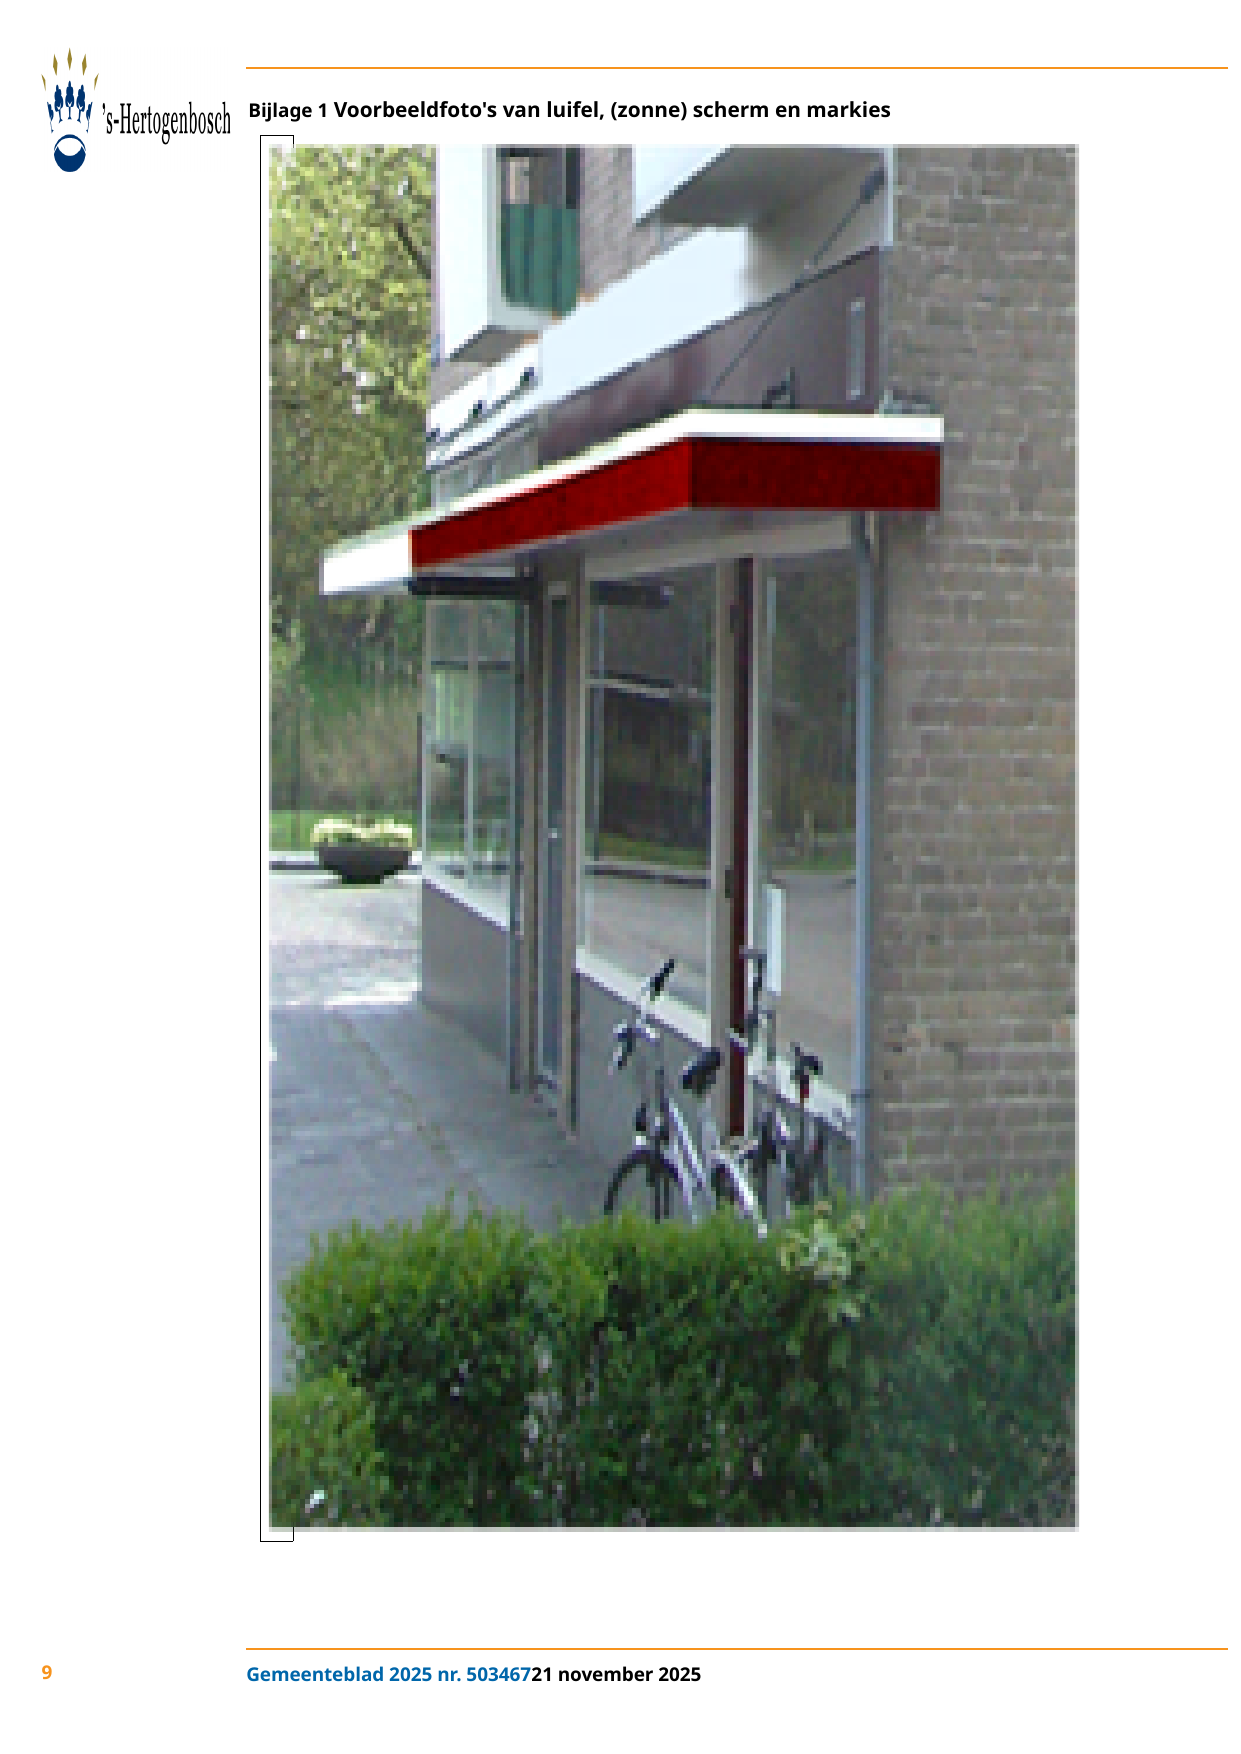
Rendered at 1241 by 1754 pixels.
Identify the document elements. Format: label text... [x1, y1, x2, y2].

picture [41, 47, 231, 172]
picture [268, 144, 1080, 1532]
text Bijlage 1 Voorbeeldfoto's van luifel, (zonne) scherm en markies [248, 95, 1152, 123]
